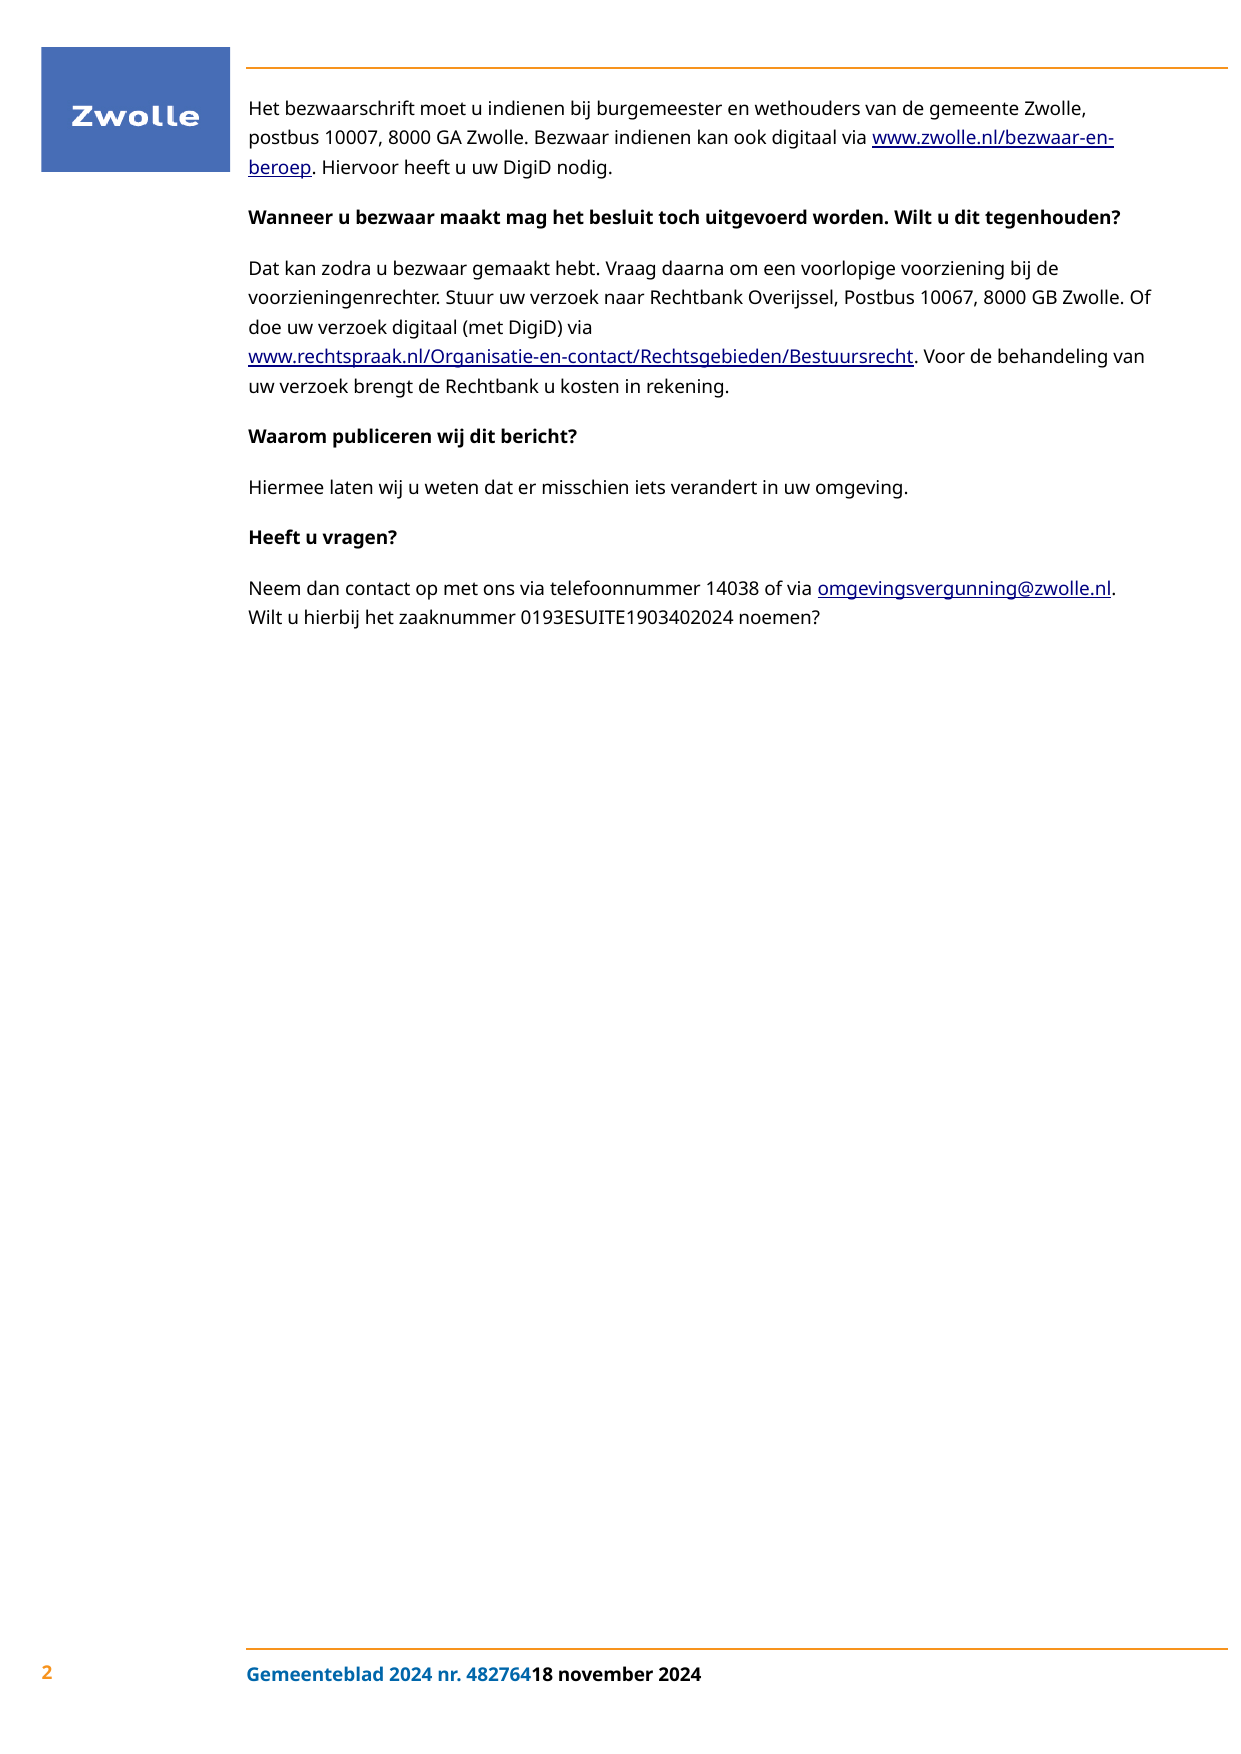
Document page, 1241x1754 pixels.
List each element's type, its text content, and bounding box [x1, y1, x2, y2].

picture [41, 47, 231, 172]
text Het bezwaarschrift moet u indienen bij burgemeester en wethouders van de gemeente Zwolle, postbus 10007, 8000 GA Zwolle. Bezwaar indienen kan ook digitaal via www.zwolle.nl/bezwaar-en-beroep. Hiervoor heeft u uw DigiD nodig. [248, 95, 1152, 180]
text Hiermee laten wij u weten dat er misschien iets verandert in uw omgeving. [248, 474, 1152, 500]
text Waarom publiceren wij dit bericht? [248, 423, 1152, 449]
text Heeft u vragen? [248, 524, 1152, 550]
text Dat kan zodra u bezwaar gemaakt hebt. Vraag daarna om een voorlopige voorziening bij de voorzieningenrechter. Stuur uw verzoek naar Rechtbank Overijssel, Postbus 10067, 8000 GB Zwolle. Of doe uw verzoek digitaal (met DigiD) via www.rechtspraak.nl/Organisatie-en-contact/Rechtsgebieden/Bestuursrecht. Voor de behandeling van uw verzoek brengt de Rechtbank u kosten in rekening. [248, 255, 1152, 399]
text Neem dan contact op met ons via telefoonnummer 14038 of via omgevingsvergunning@zwolle.nl. Wilt u hierbij het zaaknummer 0193ESUITE1903402024 noemen? [248, 575, 1152, 630]
text Wanneer u bezwaar maakt mag het besluit toch uitgevoerd worden. Wilt u dit tegenhouden? [248, 204, 1152, 230]
